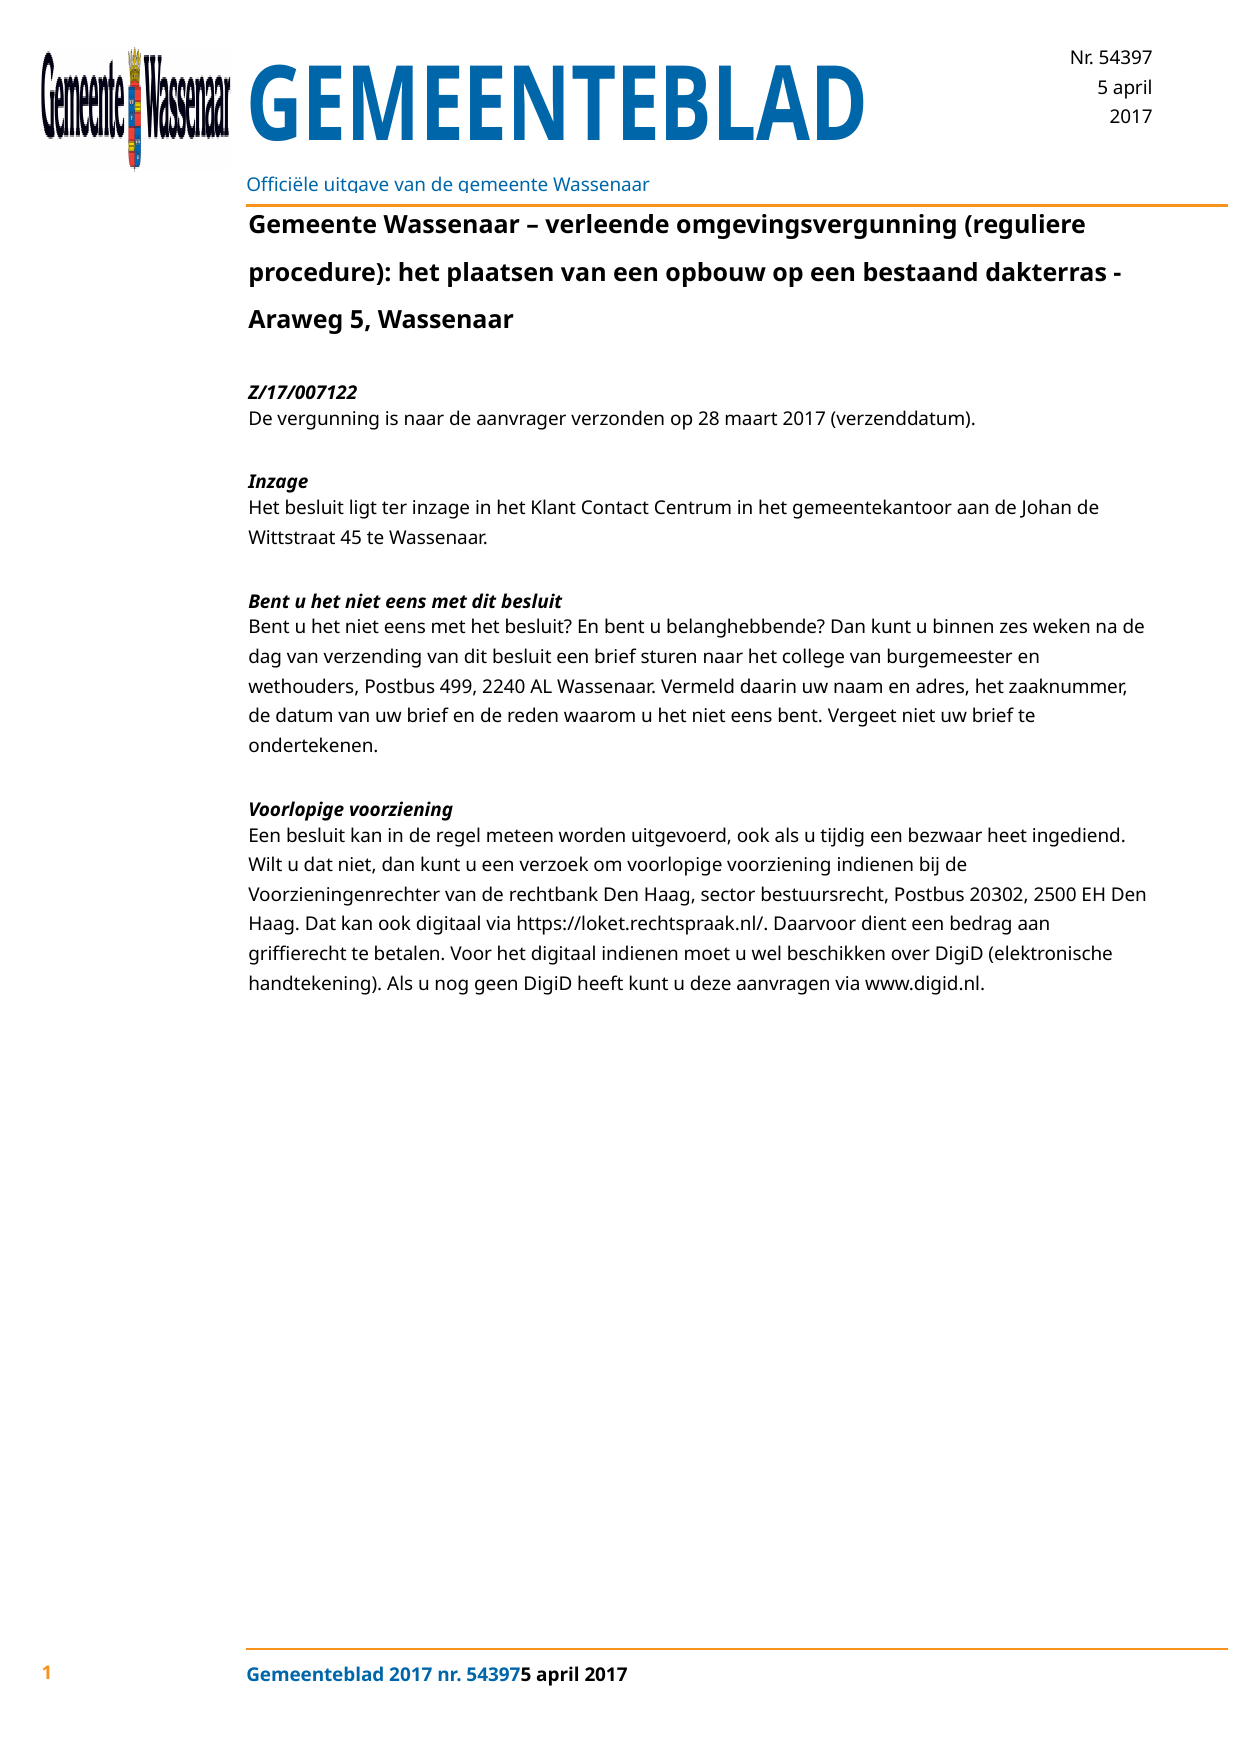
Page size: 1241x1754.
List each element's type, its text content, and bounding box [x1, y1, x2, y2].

text Voorlopige voorziening [248, 796, 1152, 822]
text Z/17/007122 [248, 379, 1152, 405]
text Bent u het niet eens met het besluit? En bent u belanghebbende? Dan kunt u binnen zes weken na de dag van verzending van dit besluit een brief sturen naar het college van burgemeester en wethouders, Postbus 499, 2240 AL Wassenaar. Vermeld daarin uw naam en adres, het zaaknummer, de datum van uw brief en de reden waarom u het niet eens bent. Vergeet niet uw brief te ondertekenen. [248, 614, 1152, 758]
text Inzage [248, 469, 1152, 494]
text De vergunning is naar de aanvrager verzonden op 28 maart 2017 (verzenddatum). [248, 405, 1152, 431]
text Het besluit ligt ter inzage in het Klant Contact Centrum in het gemeentekantoor aan de Johan de Wittstraat 45 te Wassenaar. [248, 494, 1152, 550]
text Bent u het niet eens met dit besluit [248, 588, 1152, 614]
picture [41, 47, 231, 172]
text Een besluit kan in de regel meteen worden uitgevoerd, ook als u tijdig een bezwaar heet ingediend. Wilt u dat niet, dan kunt u een verzoek om voorlopige voorziening indienen bij de Voorzieningenrechter van de rechtbank Den Haag, sector bestuursrecht, Postbus 20302, 2500 EH Den Haag. Dat kan ook digitaal via https://loket.rechtspraak.nl/. Daarvoor dient een bedrag aan griffierecht te betalen. Voor het digitaal indienen moet u wel beschikken over DigiD (elektronische handtekening). Als u nog geen DigiD heeft kunt u deze aanvragen via www.digid.nl. [248, 822, 1152, 995]
text Gemeente Wassenaar – verleende omgevingsvergunning (reguliere procedure): het plaatsen van een opbouw op een bestaand dakterras - Araweg 5, Wassenaar [248, 207, 1152, 336]
